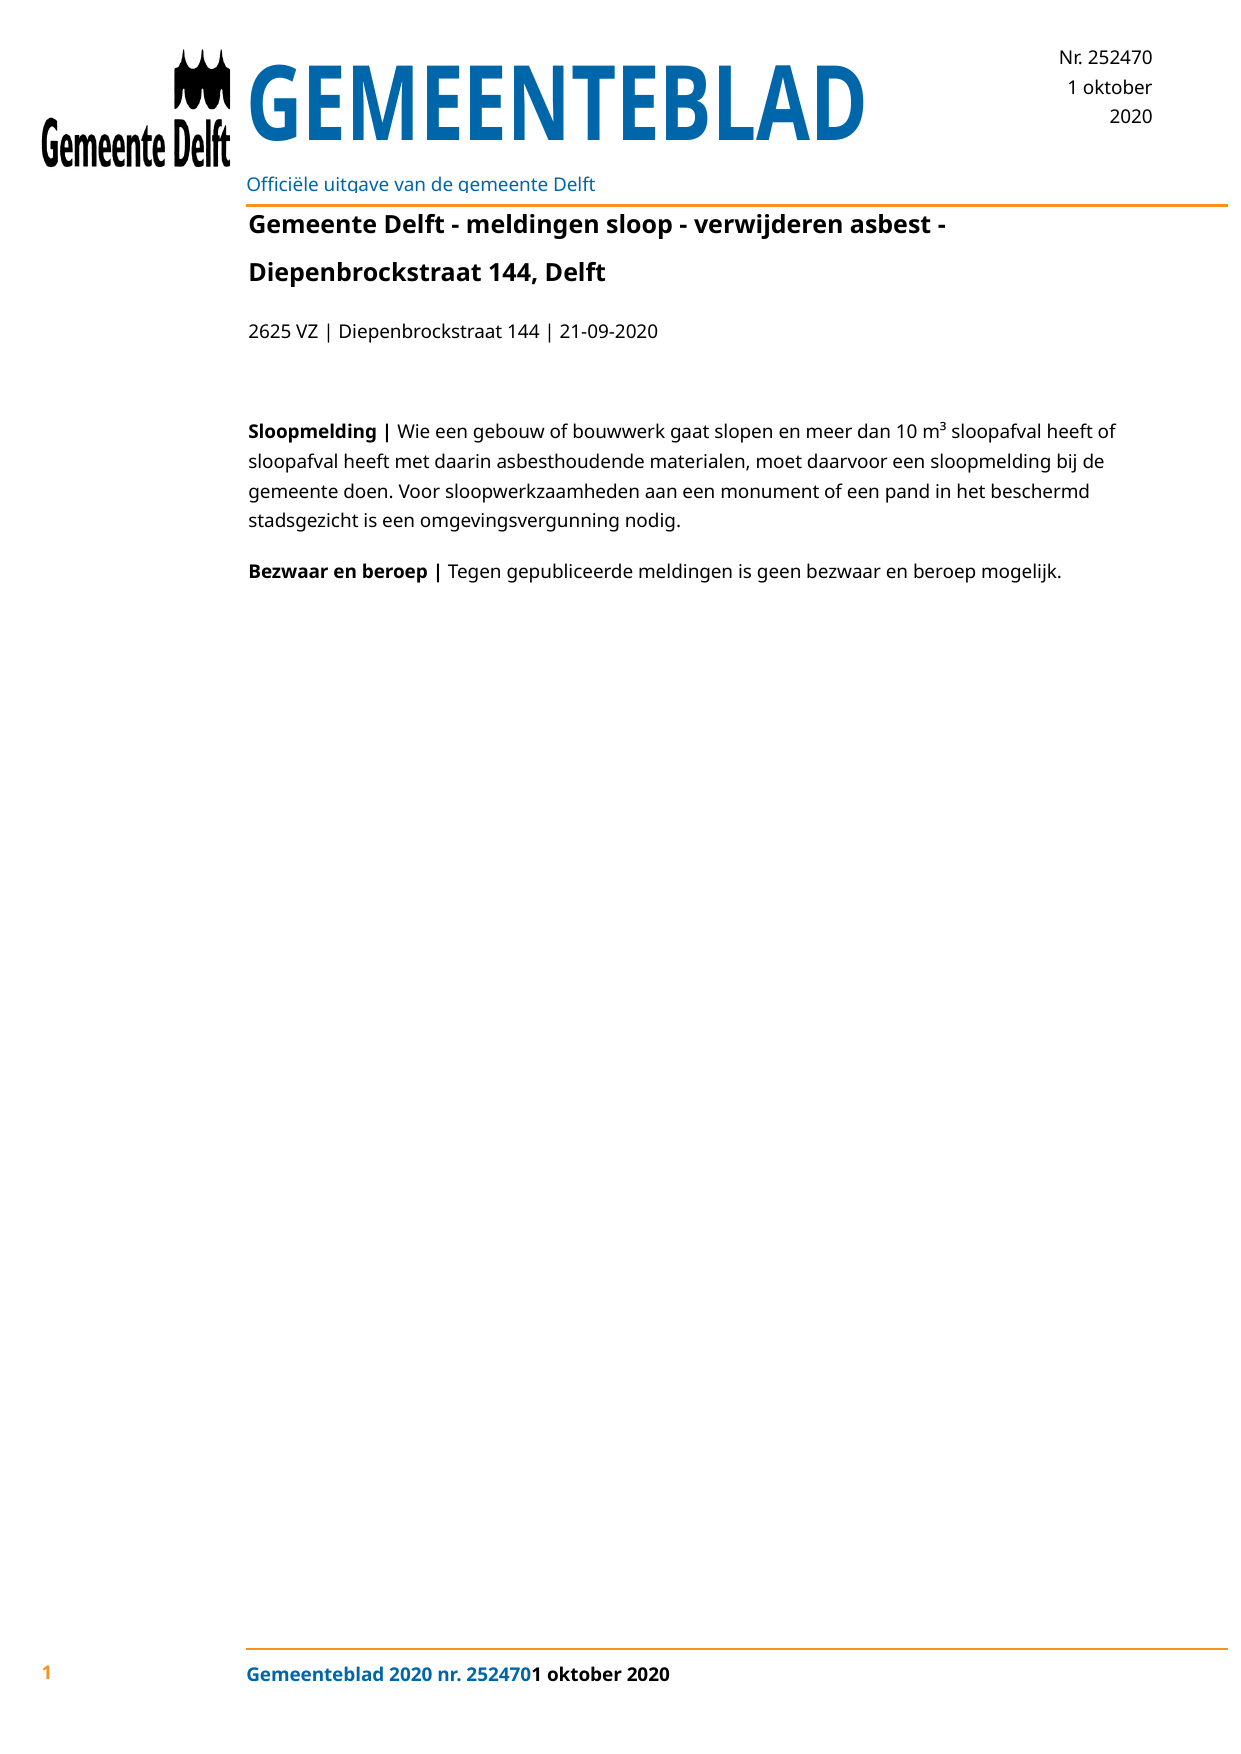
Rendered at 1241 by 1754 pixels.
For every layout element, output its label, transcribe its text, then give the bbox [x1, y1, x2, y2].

picture [41, 47, 231, 172]
text Gemeente Delft - meldingen sloop - verwijderen asbest - Diepenbrockstraat 144, Delft [248, 207, 1152, 288]
text Bezwaar en beroep | Tegen gepubliceerde meldingen is geen bezwaar en beroep mogelijk. [248, 558, 1152, 584]
text 2625 VZ | Diepenbrockstraat 144 | 21-09-2020 [248, 318, 1152, 344]
text Sloopmelding | Wie een gebouw of bouwwerk gaat slopen en meer dan 10 m³ sloopafval heeft of sloopafval heeft met daarin asbesthoudende materialen, moet daarvoor een sloopmelding bij de gemeente doen. Voor sloopwerkzaamheden aan een monument of een pand in het beschermd stadsgezicht is een omgevingsvergunning nodig. [248, 419, 1152, 533]
